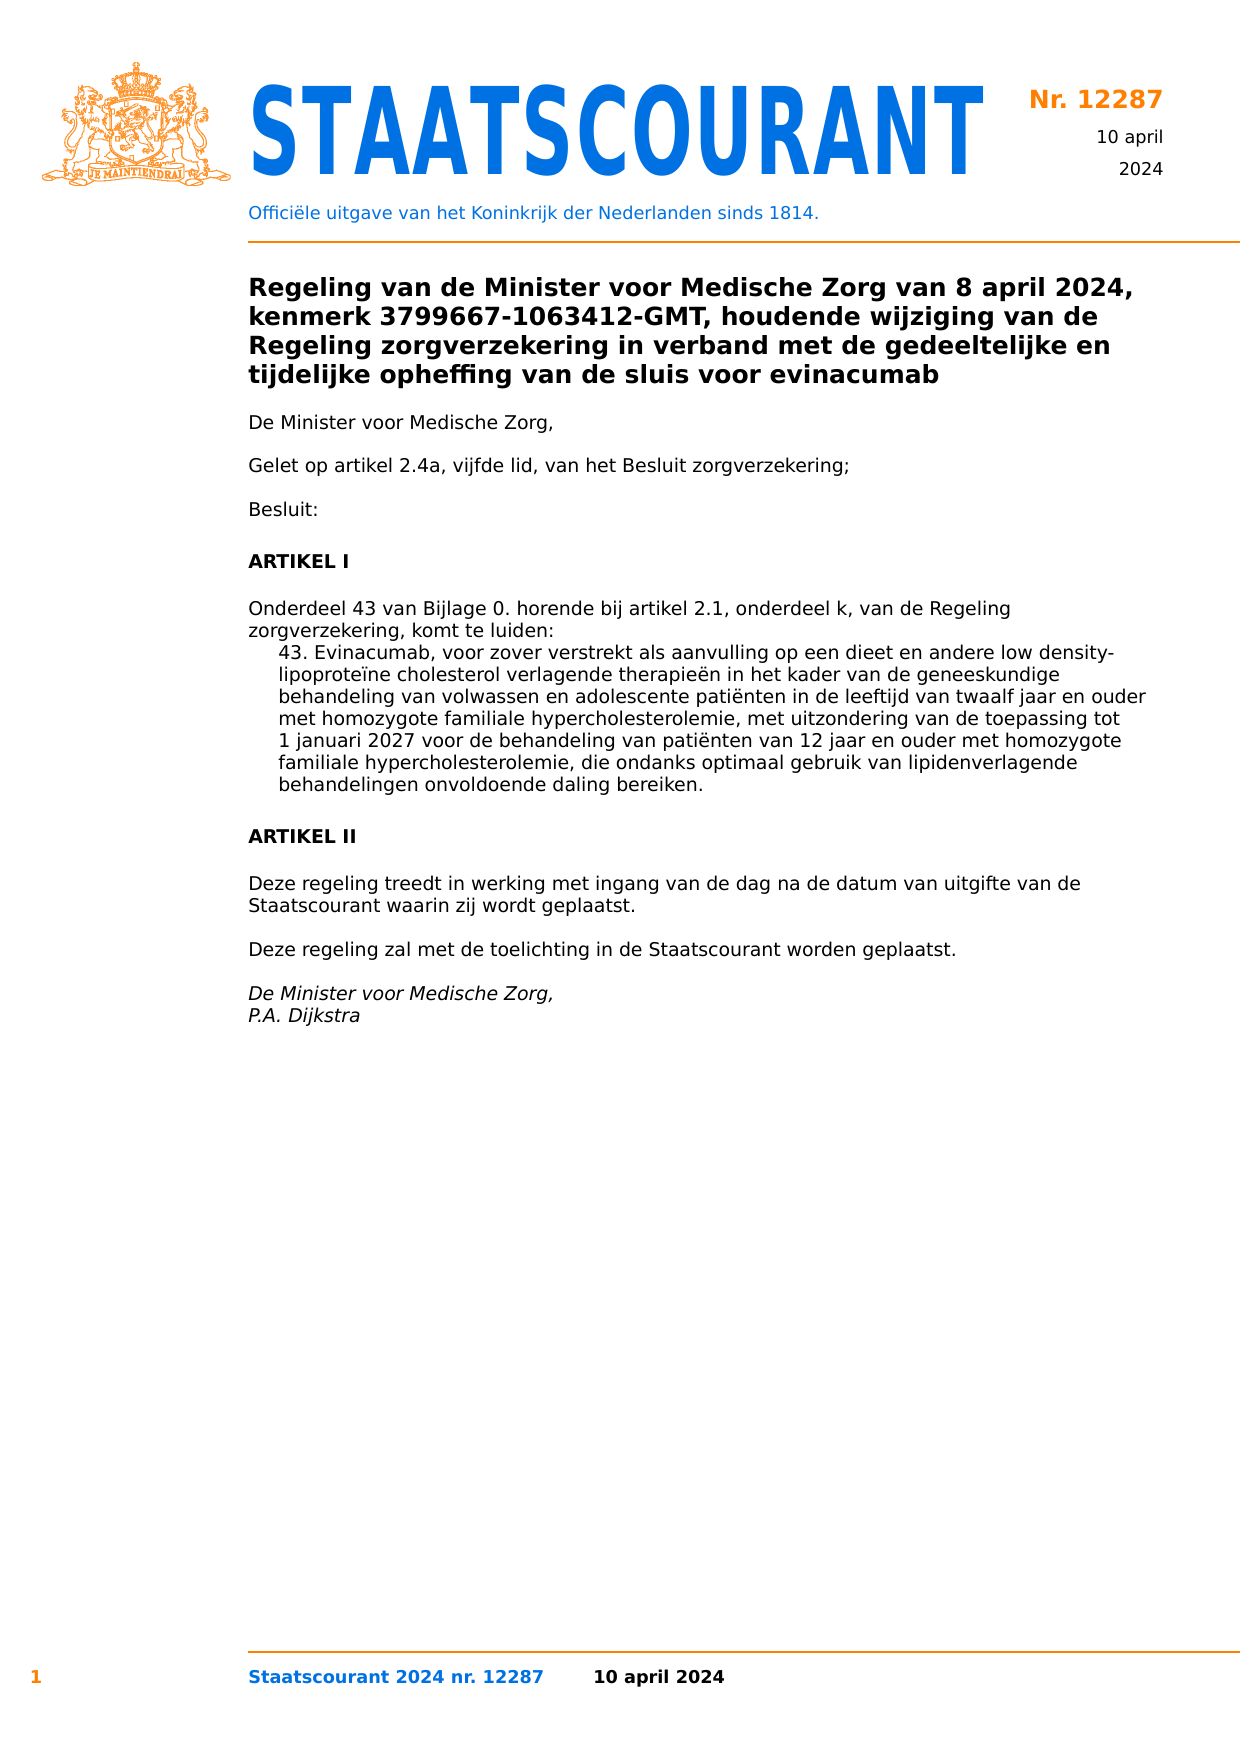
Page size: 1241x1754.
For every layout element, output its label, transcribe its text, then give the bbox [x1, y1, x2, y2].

table_header [25, 62, 248, 241]
text Deze regeling treedt in werking met ingang van de dag na de datum van uitgifte van de Staatscourant waarin zij wordt geplaatst. [248, 873, 1163, 917]
table_header Nr. 12287 [998, 62, 1240, 121]
table_cell 10 april [998, 121, 1240, 153]
text De Minister voor Medische Zorg, [248, 412, 1163, 433]
subtitle ARTIKEL II [248, 826, 1163, 848]
subtitle Regeling van de Minister voor Medische Zorg van 8 april 2024, kenmerk 3799667-1063412-GMT, houdende wijziging van de Regeling zorgverzekering in verband met de gedeeltelijke en tijdelijke opheffing van de sluis voor evinacumab [248, 273, 1163, 390]
text De Minister voor Medische Zorg, P.A. Dijkstra [248, 983, 1163, 1027]
text Gelet op artikel 2.4a, vijfde lid, van het Besluit zorgverzekering; [248, 455, 1163, 477]
text Besluit: [248, 499, 1163, 521]
table_cell 2024 [998, 153, 1240, 203]
table_header STAATSCOURANT [248, 62, 998, 203]
table_cell Officiële uitgave van het Koninkrijk der Nederlanden sinds 1814. [248, 203, 1240, 241]
text Onderdeel 43 van Bijlage 0. horende bij artikel 2.1, onderdeel k, van de Regeling zorgverzekering, komt te luiden: [248, 598, 1163, 642]
text 43. Evinacumab, voor zover verstrekt als aanvulling op een dieet en andere low density-lipoproteïne cholesterol verlagende therapieën in het kader van de geneeskundige behandeling van volwassen en adolescente patiënten in de leeftijd van twaalf jaar en ouder met homozygote familiale hypercholesterolemie, met uitzondering van de toepassing tot 1 januari 2027 voor de behandeling van patiënten van 12 jaar en ouder met homozygote familiale hypercholesterolemie, die ondanks optimaal gebruik van lipidenverlagende behandelingen onvoldoende daling bereiken. [278, 642, 1163, 796]
picture [41, 62, 231, 186]
text Deze regeling zal met de toelichting in de Staatscourant worden geplaatst. [248, 939, 1163, 961]
subtitle ARTIKEL I [248, 551, 1163, 573]
